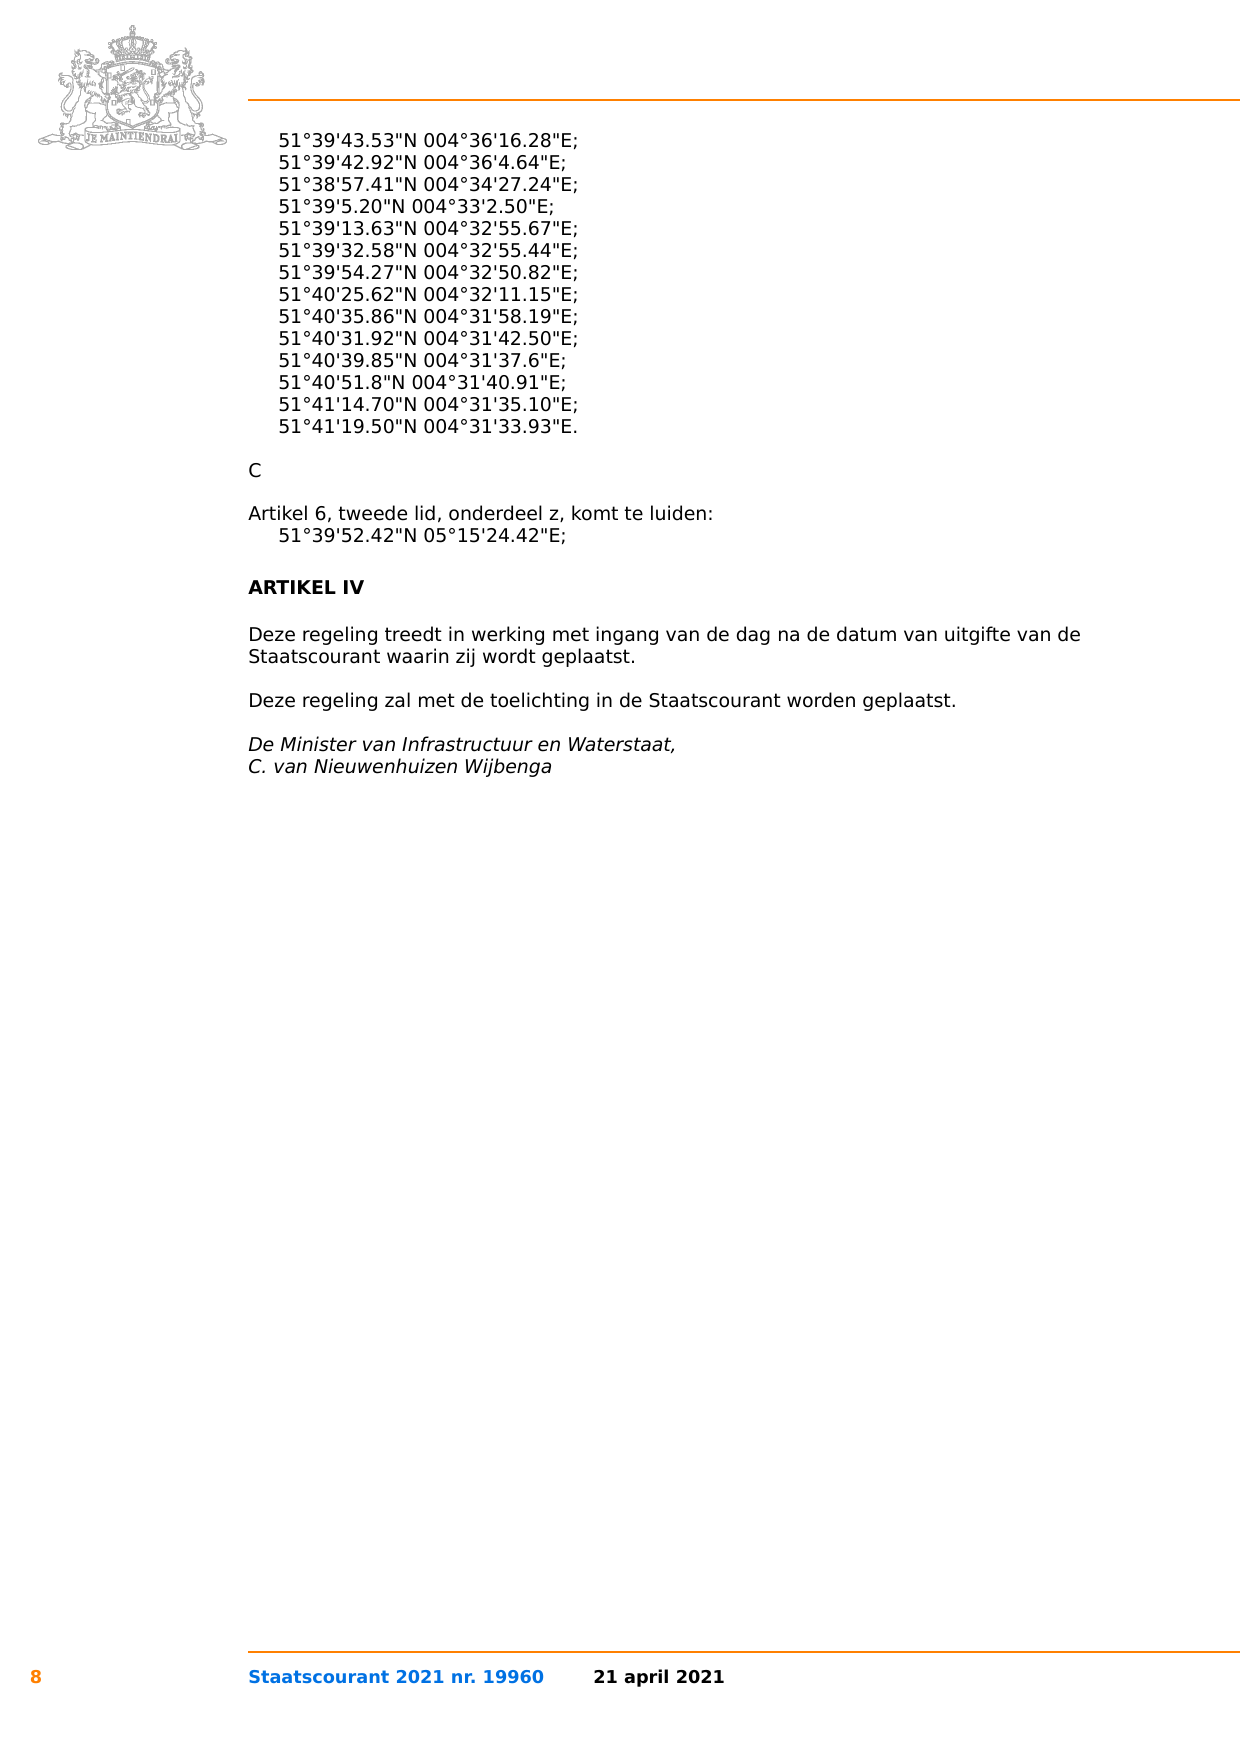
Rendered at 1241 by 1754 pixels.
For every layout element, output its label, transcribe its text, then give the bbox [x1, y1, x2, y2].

subtitle ARTIKEL IV [248, 577, 1163, 599]
text C [248, 459, 1163, 481]
text Artikel 6, tweede lid, onderdeel z, komt te luiden: [248, 503, 1163, 525]
text 51°40'25.62"N 004°32'11.15"E; [278, 284, 1163, 306]
text Deze regeling treedt in werking met ingang van de dag na de datum van uitgifte van de Staatscourant waarin zij wordt geplaatst. [248, 624, 1163, 668]
text De Minister van Infrastructuur en Waterstaat, C. van Nieuwenhuizen Wijbenga [248, 734, 1163, 778]
text 51°39'54.27"N 004°32'50.82"E; [278, 262, 1163, 284]
text Deze regeling zal met de toelichting in de Staatscourant worden geplaatst. [248, 690, 1163, 712]
text 51°41'14.70"N 004°31'35.10"E; [278, 394, 1163, 416]
text 51°38'57.41"N 004°34'27.24"E; [278, 174, 1163, 196]
text 51°41'19.50"N 004°31'33.93"E. [278, 416, 1163, 438]
text 51°40'39.85"N 004°31'37.6"E; [278, 350, 1163, 372]
text 51°40'35.86"N 004°31'58.19"E; [278, 306, 1163, 328]
text 51°39'13.63"N 004°32'55.67"E; [278, 218, 1163, 240]
text 51°39'5.20"N 004°33'2.50"E; [278, 196, 1163, 218]
text 51°39'32.58"N 004°32'55.44"E; [278, 240, 1163, 262]
text 51°39'52.42"N 05°15'24.42"E; [278, 525, 1163, 547]
text 51°40'31.92"N 004°31'42.50"E; [278, 328, 1163, 350]
picture [38, 25, 227, 150]
text 51°40'51.8"N 004°31'40.91"E; [278, 372, 1163, 394]
text 51°39'42.92"N 004°36'4.64"E; [278, 152, 1163, 174]
text 51°39'43.53"N 004°36'16.28"E; [278, 130, 1163, 152]
